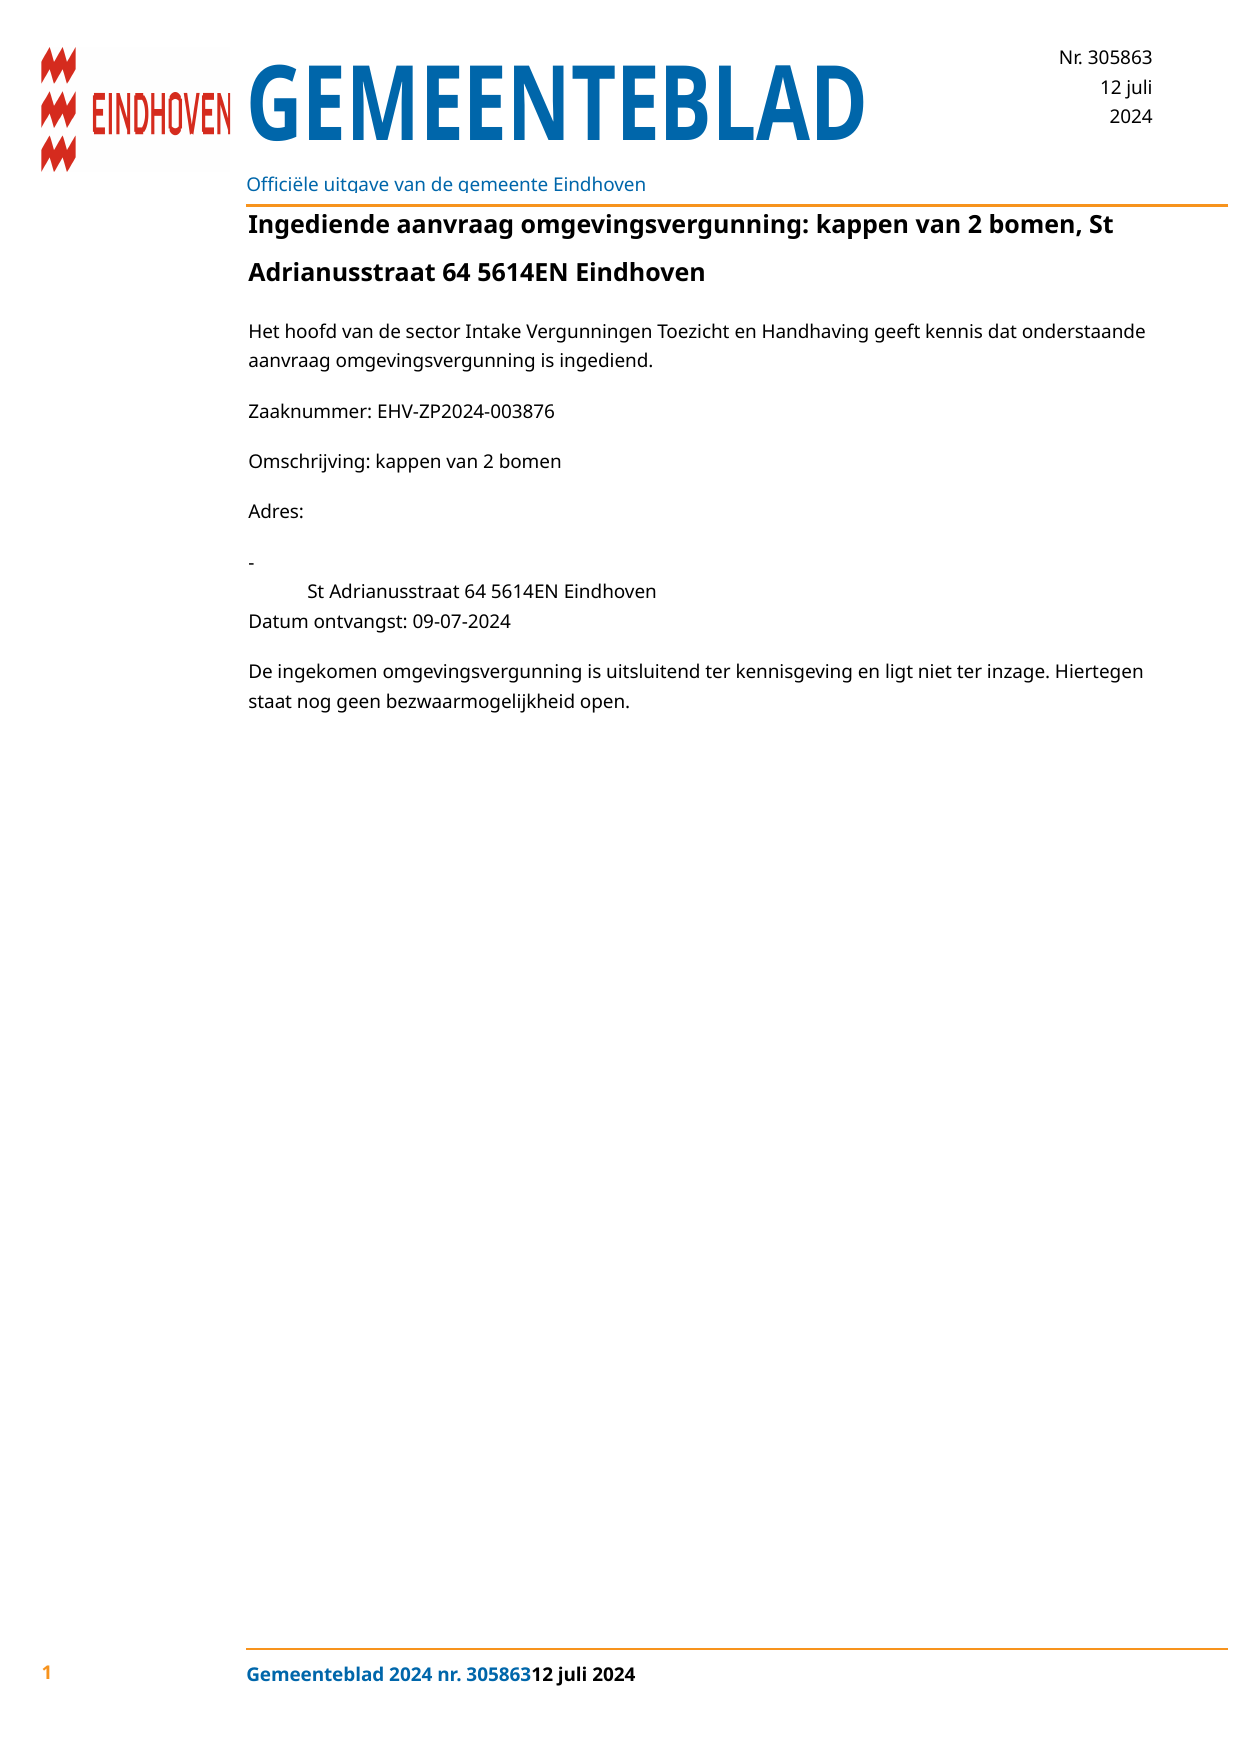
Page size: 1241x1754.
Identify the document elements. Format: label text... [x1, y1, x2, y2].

text Adres: [248, 499, 1152, 524]
text Omschrijving: kappen van 2 bomen [248, 448, 1152, 474]
text De ingekomen omgevingsvergunning is uitsluitend ter kennisgeving en ligt niet ter inzage. Hiertegen staat nog geen bezwaarmogelijkheid open. [248, 659, 1152, 714]
picture [41, 47, 231, 172]
text Het hoofd van de sector Intake Vergunningen Toezicht en Handhaving geeft kennis dat onderstaande aanvraag omgevingsvergunning is ingediend. [248, 318, 1152, 373]
text Zaaknummer: EHV-ZP2024-003876 [248, 398, 1152, 424]
text Datum ontvangst: 09-07-2024 [248, 608, 1152, 634]
list St Adrianusstraat 64 5614EN Eindhoven [248, 579, 1152, 604]
text Ingediende aanvraag omgevingsvergunning: kappen van 2 bomen, St Adrianusstraat 64 5614EN Eindhoven [248, 207, 1152, 288]
